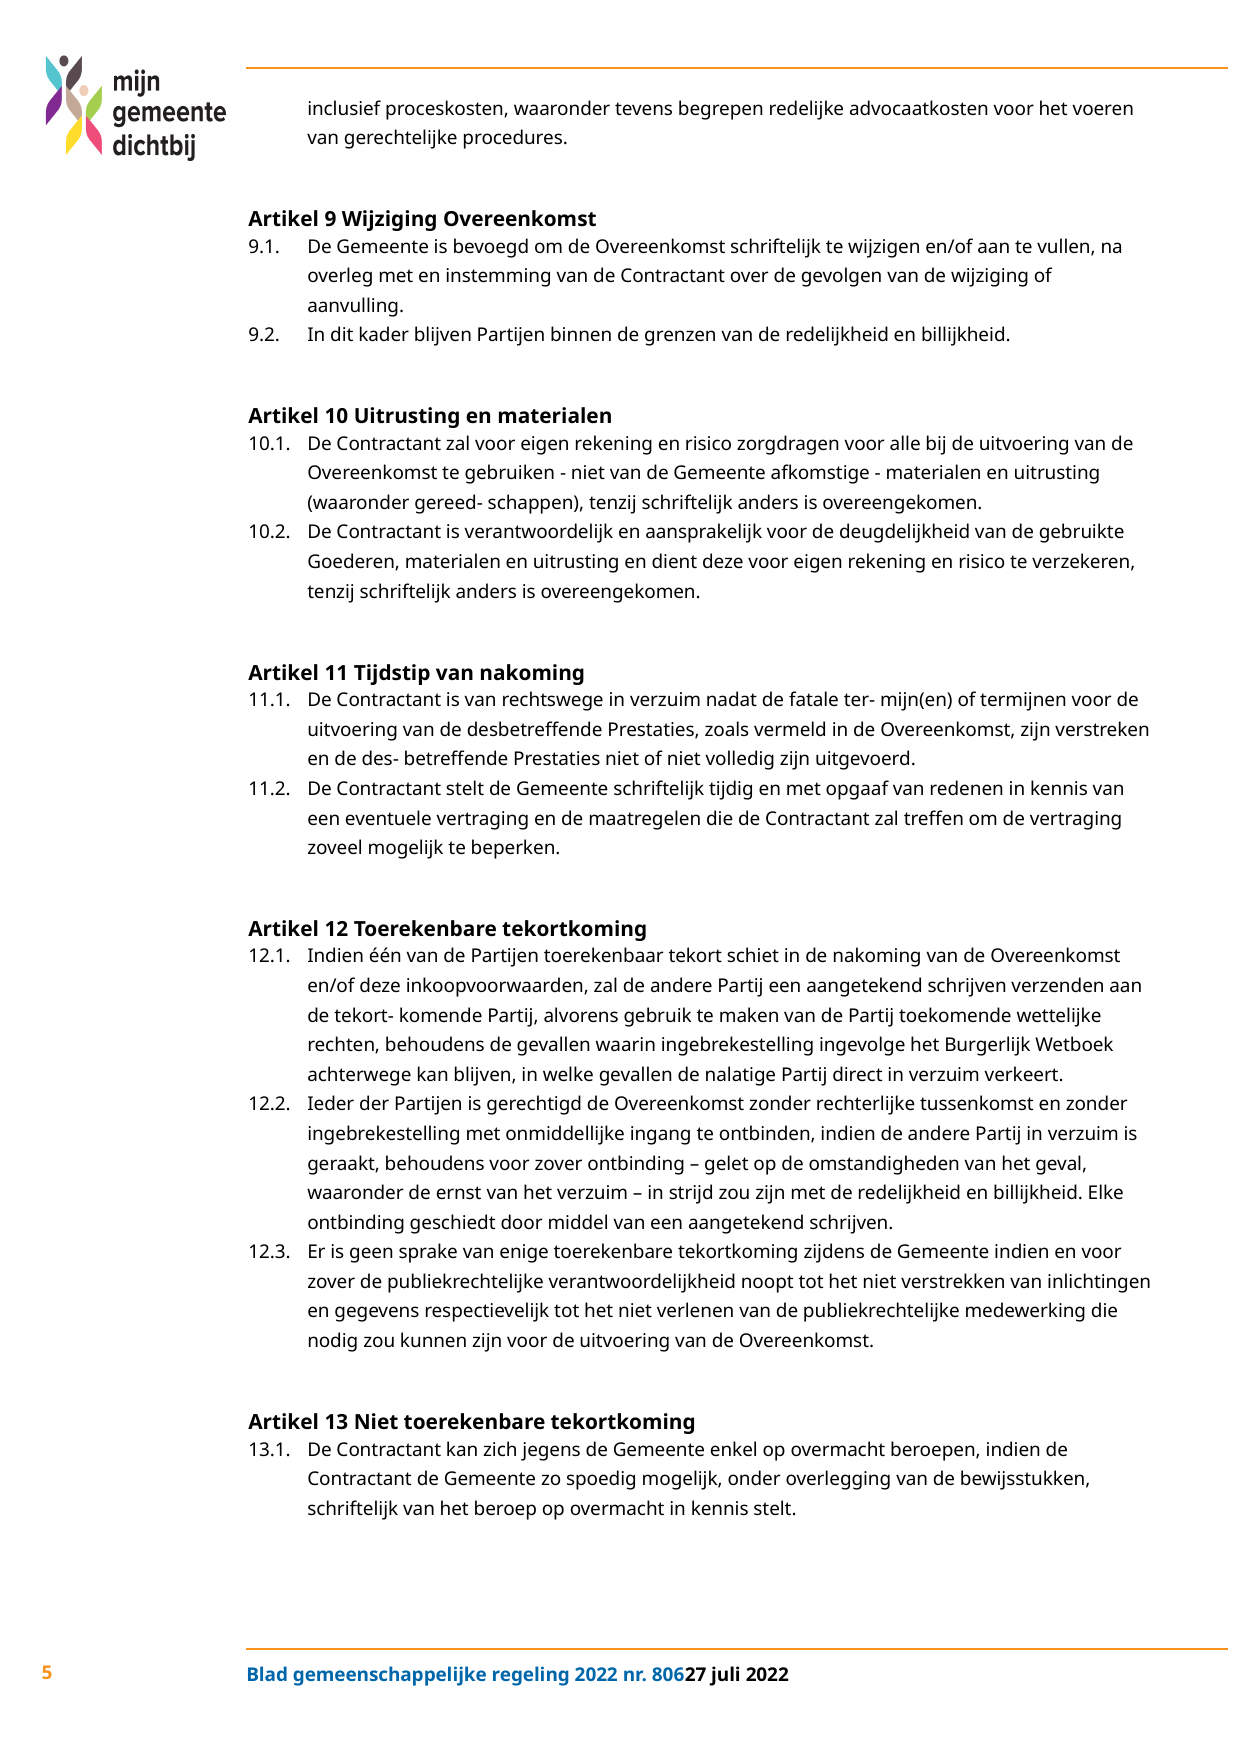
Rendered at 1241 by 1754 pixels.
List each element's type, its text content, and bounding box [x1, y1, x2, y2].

picture [41, 47, 231, 172]
list Indien één van de Partijen toerekenbaar tekort schiet in de nakoming van de Overeenkomst en/of deze inkoopvoorwaarden, zal de andere Partij een aangetekend schrijven verzenden aan de tekort- komende Partij, alvorens gebruik te maken van de Partij toekomende wettelijke rechten, behoudens de gevallen waarin ingebrekestelling ingevolge het Burgerlijk Wetboek achterwege kan blijven, in welke gevallen de nalatige Partij direct in verzuim verkeert. [248, 943, 1152, 1087]
list De Contractant is verantwoordelijk en aansprakelijk voor de deugdelijkheid van de gebruikte Goederen, materialen en uitrusting en dient deze voor eigen rekening en risico te verzekeren, tenzij schriftelijk anders is overeengekomen. [248, 519, 1152, 604]
list Er is geen sprake van enige toerekenbare tekortkoming zijdens de Gemeente indien en voor zover de publiekrechtelijke verantwoordelijkheid noopt tot het niet verstrekken van inlichtingen en gegevens respectievelijk tot het niet verlenen van de publiekrechtelijke medewerking die nodig zou kunnen zijn voor de uitvoering van de Overeenkomst. [248, 1238, 1152, 1353]
text Artikel 13 Niet toerekenbare tekortkoming [248, 1407, 1152, 1436]
list Ieder der Partijen is gerechtigd de Overeenkomst zonder rechterlijke tussenkomst en zonder ingebrekestelling met onmiddellijke ingang te ontbinden, indien de andere Partij in verzuim is geraakt, behoudens voor zover ontbinding – gelet op de omstandigheden van het geval, waaronder de ernst van het verzuim – in strijd zou zijn met de redelijkheid en billijkheid. Elke ontbinding geschiedt door middel van een aangetekend schrijven. [248, 1091, 1152, 1235]
list De Contractant kan zich jegens de Gemeente enkel op overmacht beroepen, indien de Contractant de Gemeente zo spoedig mogelijk, onder overlegging van de bewijsstukken, schriftelijk van het beroep op overmacht in kennis stelt. [248, 1436, 1152, 1521]
list De Contractant zal voor eigen rekening en risico zorgdragen voor alle bij de uitvoering van de Overeenkomst te gebruiken - niet van de Gemeente afkomstige - materialen en uitrusting (waaronder gereed- schappen), tenzij schriftelijk anders is overeengekomen. [248, 430, 1152, 515]
text Artikel 10 Uitrusting en materialen [248, 402, 1152, 430]
list In dit kader blijven Partijen binnen de grenzen van de redelijkheid en billijkheid. [248, 322, 1152, 347]
text Artikel 9 Wijziging Overeenkomst [248, 204, 1152, 233]
text Artikel 11 Tijdstip van nakoming [248, 658, 1152, 686]
text Artikel 12 Toerekenbare tekortkoming [248, 914, 1152, 943]
list De Contractant stelt de Gemeente schriftelijk tijdig en met opgaaf van redenen in kennis van een eventuele vertraging en de maatregelen die de Contractant zal treffen om de vertraging zoveel mogelijk te beperken. [248, 775, 1152, 860]
list De Contractant is van rechtswege in verzuim nadat de fatale ter- mijn(en) of termijnen voor de uitvoering van de desbetreffende Prestaties, zoals vermeld in de Overeenkomst, zijn verstreken en de des- betreffende Prestaties niet of niet volledig zijn uitgevoerd. [248, 686, 1152, 771]
list inclusief proceskosten, waaronder tevens begrepen redelijke advocaatkosten voor het voeren van gerechtelijke procedures. [248, 95, 1152, 150]
list De Gemeente is bevoegd om de Overeenkomst schriftelijk te wijzigen en/of aan te vullen, na overleg met en instemming van de Contractant over de gevolgen van de wijziging of aanvulling. [248, 233, 1152, 318]
